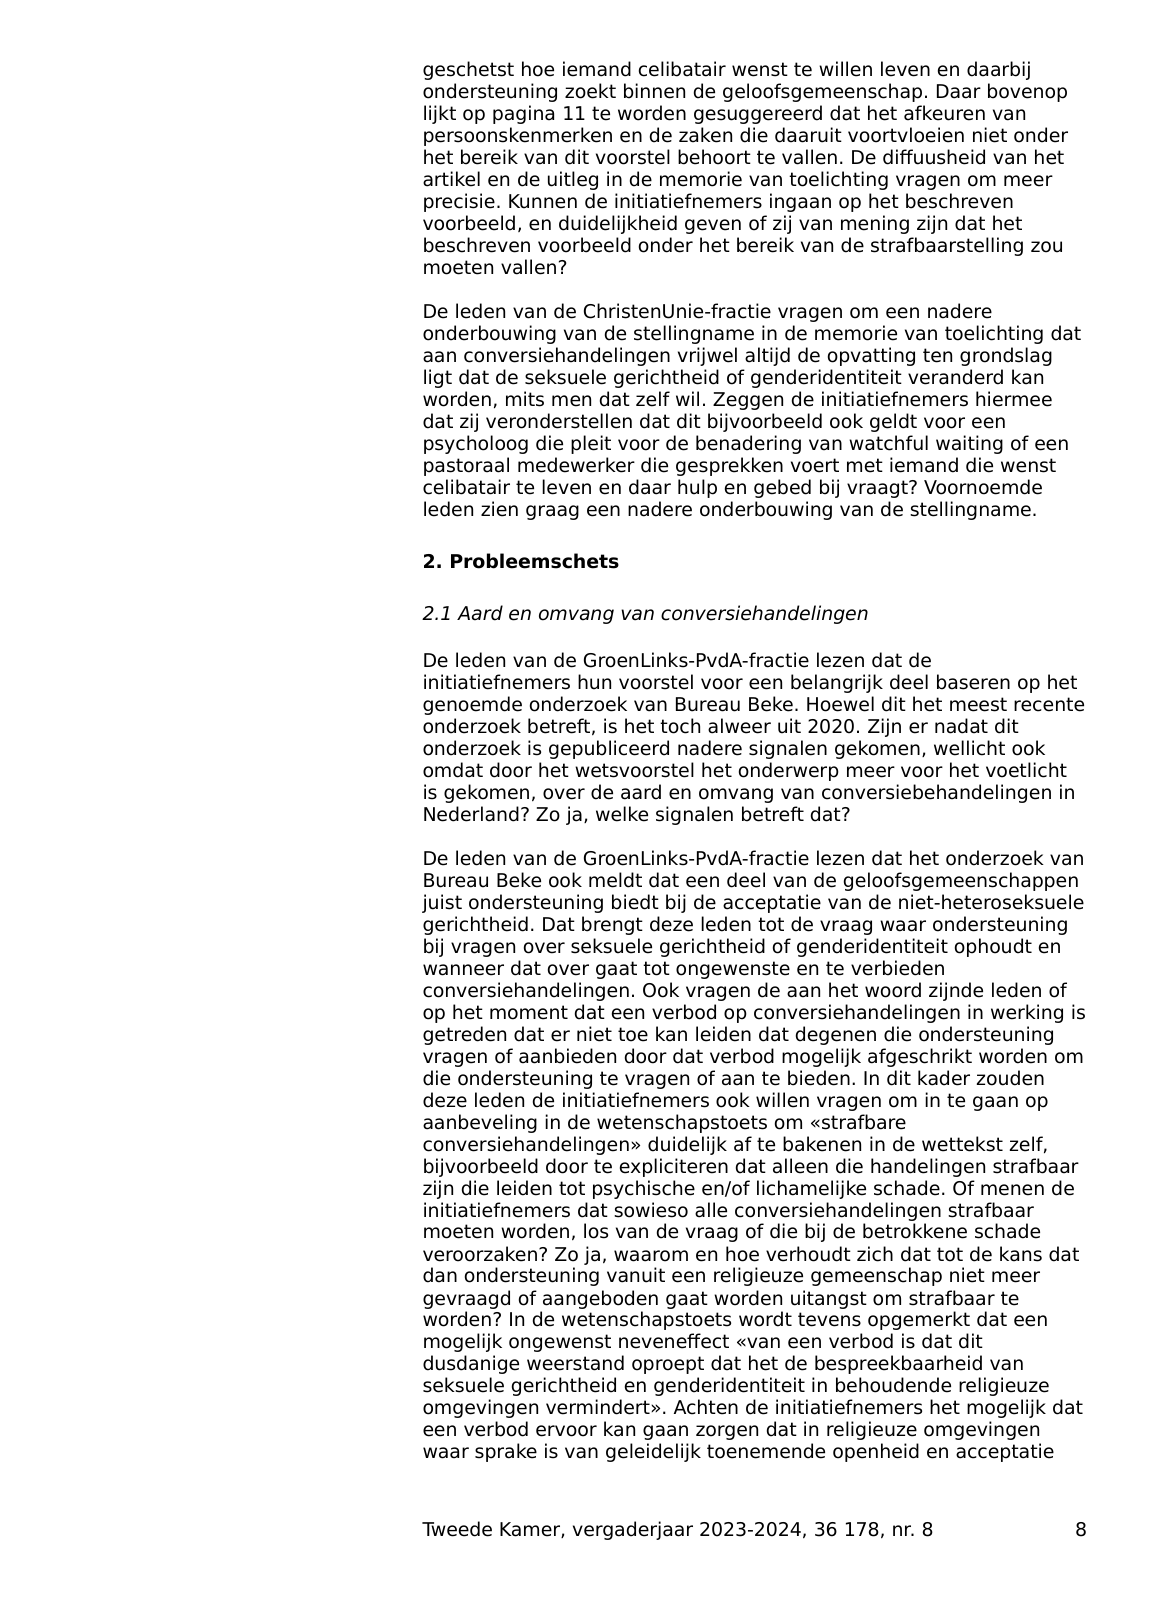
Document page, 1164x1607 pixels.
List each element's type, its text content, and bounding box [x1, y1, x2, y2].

text geschetst hoe iemand celibatair wenst te willen leven en daarbij ondersteuning zoekt binnen de geloofsgemeenschap. Daar bovenop lijkt op pagina 11 te worden gesuggereerd dat het afkeuren van persoonskenmerken en de zaken die daaruit voortvloeien niet onder het bereik van dit voorstel behoort te vallen. De diffuusheid van het artikel en de uitleg in de memorie van toelichting vragen om meer precisie. Kunnen de initiatiefnemers ingaan op het beschreven voorbeeld, en duidelijkheid geven of zij van mening zijn dat het beschreven voorbeeld onder het bereik van de strafbaarstelling zou moeten vallen? [422, 59, 1087, 279]
subtitle 2. Probleemschets [422, 551, 1087, 573]
text De leden van de GroenLinks-PvdA-fractie lezen dat de initiatiefnemers hun voorstel voor een belangrijk deel baseren op het genoemde onderzoek van Bureau Beke. Hoewel dit het meest recente onderzoek betreft, is het toch alweer uit 2020. Zijn er nadat dit onderzoek is gepubliceerd nadere signalen gekomen, wellicht ook omdat door het wetsvoorstel het onderwerp meer voor het voetlicht is gekomen, over de aard en omvang van conversiebehandelingen in Nederland? Zo ja, welke signalen betreft dat? [422, 650, 1087, 826]
text De leden van de ChristenUnie-fractie vragen om een nadere onderbouwing van de stellingname in de memorie van toelichting dat aan conversiehandelingen vrijwel altijd de opvatting ten grondslag ligt dat de seksuele gerichtheid of genderidentiteit veranderd kan worden, mits men dat zelf wil. Zeggen de initiatiefnemers hiermee dat zij veronderstellen dat dit bijvoorbeeld ook geldt voor een psycholoog die pleit voor de benadering van watchful waiting of een pastoraal medewerker die gesprekken voert met iemand die wenst celibatair te leven en daar hulp en gebed bij vraagt? Voornoemde leden zien graag een nadere onderbouwing van de stellingname. [422, 301, 1087, 521]
subtitle 2.1 Aard en omvang van conversiehandelingen [422, 603, 1087, 625]
text De leden van de GroenLinks-PvdA-fractie lezen dat het onderzoek van Bureau Beke ook meldt dat een deel van de geloofsgemeenschappen juist ondersteuning biedt bij de acceptatie van de niet-heteroseksuele gerichtheid. Dat brengt deze leden tot de vraag waar ondersteuning bij vragen over seksuele gerichtheid of genderidentiteit ophoudt en wanneer dat over gaat tot ongewenste en te verbieden conversiehandelingen. Ook vragen de aan het woord zijnde leden of op het moment dat een verbod op conversiehandelingen in werking is getreden dat er niet toe kan leiden dat degenen die ondersteuning vragen of aanbieden door dat verbod mogelijk afgeschrikt worden om die ondersteuning te vragen of aan te bieden. In dit kader zouden deze leden de initiatiefnemers ook willen vragen om in te gaan op aanbeveling in de wetenschapstoets om «strafbare conversiehandelingen» duidelijk af te bakenen in de wettekst zelf, bijvoorbeeld door te expliciteren dat alleen die handelingen strafbaar zijn die leiden tot psychische en/of lichamelijke schade. Of menen de initiatiefnemers dat sowieso alle conversiehandelingen strafbaar moeten worden, los van de vraag of die bij de betrokkene schade veroorzaken? Zo ja, waarom en hoe verhoudt zich dat tot de kans dat dan ondersteuning vanuit een religieuze gemeenschap niet meer gevraagd of aangeboden gaat worden uitangst om strafbaar te worden? In de wetenschapstoets wordt tevens opgemerkt dat een mogelijk ongewenst neveneffect «van een verbod is dat dit dusdanige weerstand oproept dat het de bespreekbaarheid van seksuele gerichtheid en genderidentiteit in behoudende religieuze omgevingen vermindert». Achten de initiatiefnemers het mogelijk dat een verbod ervoor kan gaan zorgen dat in religieuze omgevingen waar sprake is van geleidelijk toenemende openheid en acceptatie [422, 848, 1087, 1463]
